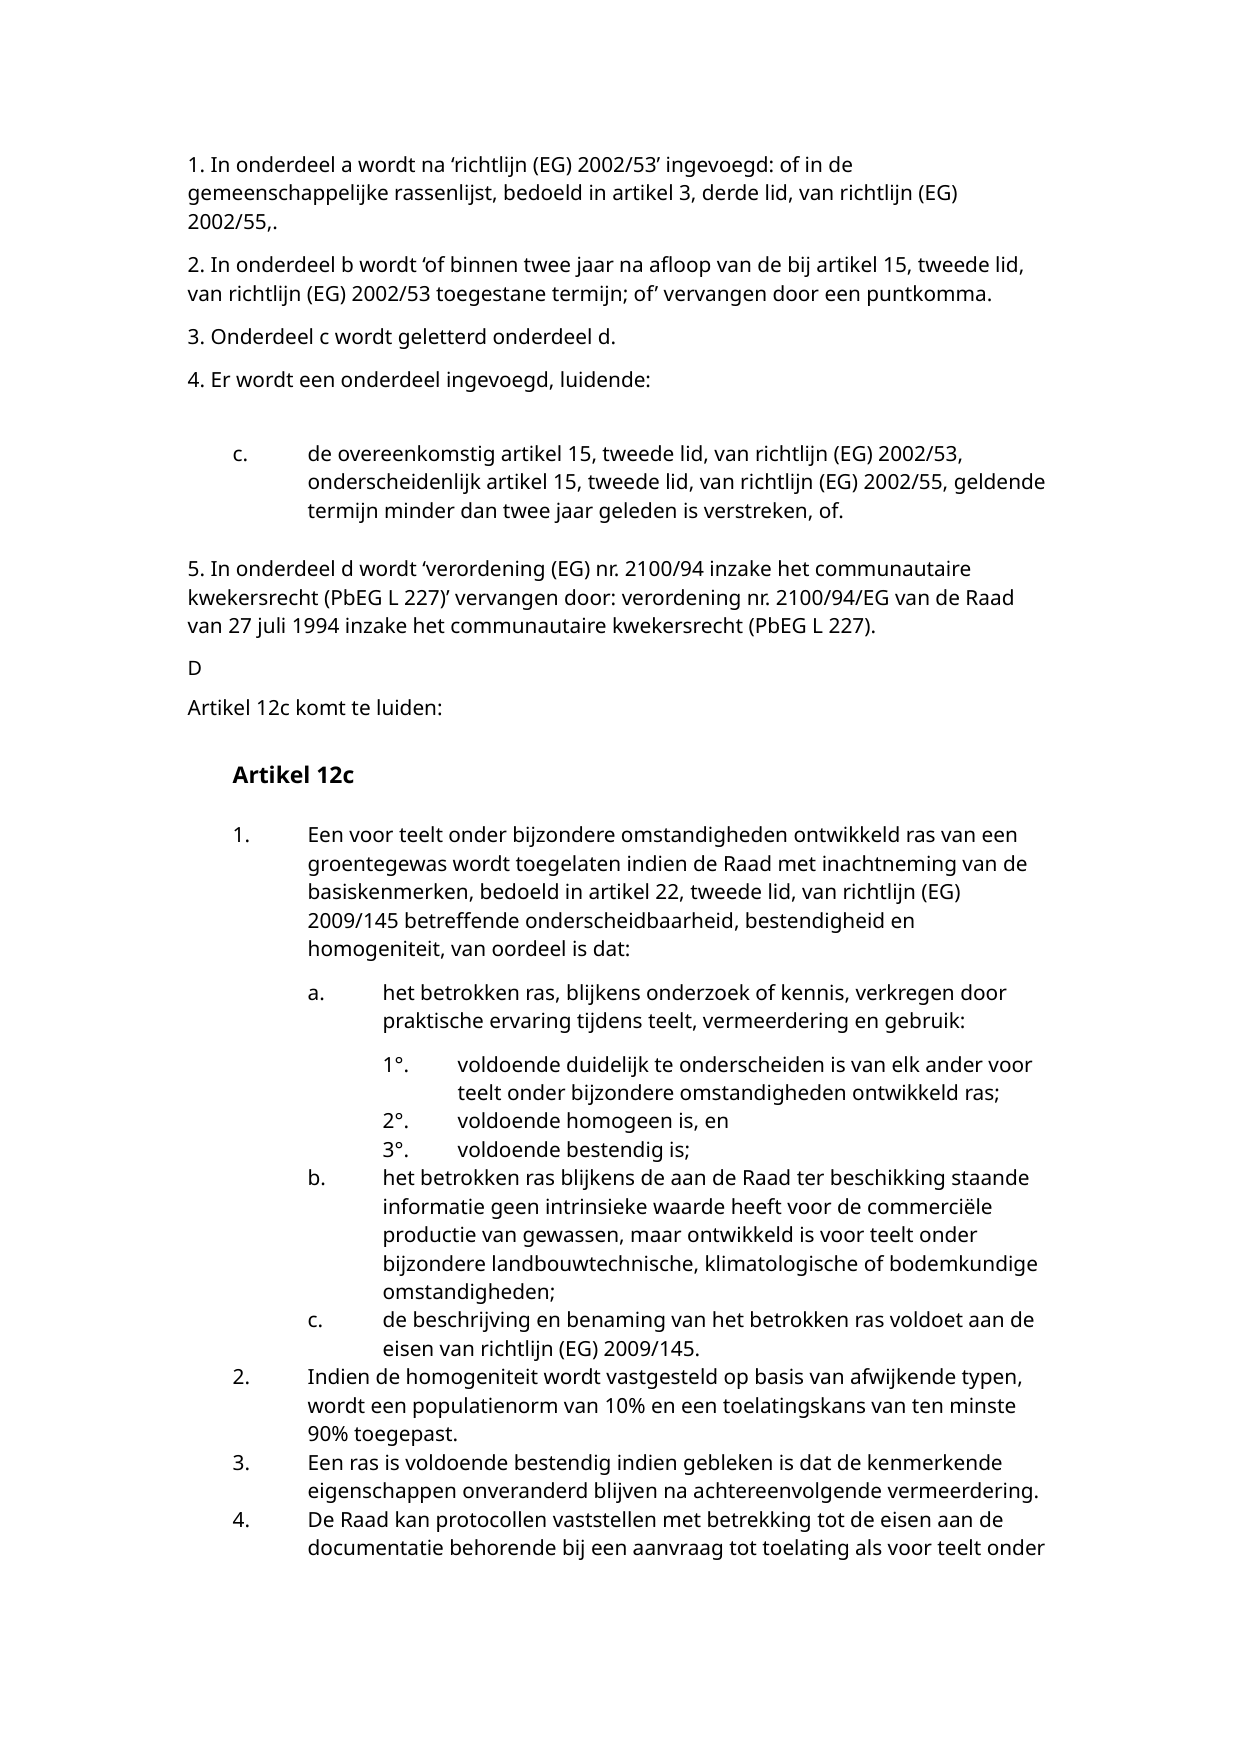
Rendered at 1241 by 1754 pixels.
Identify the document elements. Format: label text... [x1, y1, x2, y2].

list voldoende bestendig is; [382, 1135, 1053, 1163]
list Een voor teelt onder bijzondere omstandigheden ontwikkeld ras van een groentegewas wordt toegelaten indien de Raad met inachtneming van de basiskenmerken, bedoeld in artikel 22, tweede lid, van richtlijn (EG) 2009/145 betreffende onderscheidbaarheid, bestendigheid en homogeniteit, van oordeel is dat: [232, 821, 1053, 963]
text 1. In onderdeel a wordt na ‘richtlijn (EG) 2002/53’ ingevoegd: of in de gemeenschappelijke rassenlijst, bedoeld in artikel 3, derde lid, van richtlijn (EG) 2002/55,. [187, 150, 1053, 235]
text 5. In onderdeel d wordt ‘verordening (EG) nr. 2100/94 inzake het communautaire kwekersrecht (PbEG L 227)’ vervangen door: verordening nr. 2100/94/EG van de Raad van 27 juli 1994 inzake het communautaire kwekersrecht (PbEG L 227). [187, 554, 1053, 640]
list voldoende homogeen is, en [382, 1107, 1053, 1135]
list Een ras is voldoende bestendig indien gebleken is dat de kenmerkende eigenschappen onveranderd blijven na achtereenvolgende vermeerdering. [232, 1448, 1053, 1505]
list voldoende duidelijk te onderscheiden is van elk ander voor teelt onder bijzondere omstandigheden ontwikkeld ras; [382, 1050, 1053, 1107]
text 2. In onderdeel b wordt ‘of binnen twee jaar na afloop van de bij artikel 15, tweede lid, van richtlijn (EG) 2002/53 toegestane termijn; of’ vervangen door een puntkomma. [187, 250, 1053, 307]
text D [187, 655, 1053, 682]
subtitle Artikel 12c [232, 759, 1053, 791]
text Artikel 12c komt te luiden: [187, 693, 1053, 722]
list Indien de homogeniteit wordt vastgesteld op basis van afwijkende typen, wordt een populatienorm van 10% en een toelatingskans van ten minste 90% toegepast. [232, 1362, 1053, 1448]
list het betrokken ras, blijkens onderzoek of kennis, verkregen door praktische ervaring tijdens teelt, vermeerdering en gebruik: [307, 978, 1053, 1035]
text 4. Er wordt een onderdeel ingevoegd, luidende: [187, 366, 1053, 394]
list de beschrijving en benaming van het betrokken ras voldoet aan de eisen van richtlijn (EG) 2009/145. [307, 1306, 1053, 1362]
text 3. Onderdeel c wordt geletterd onderdeel d. [187, 322, 1053, 351]
list het betrokken ras blijkens de aan de Raad ter beschikking staande informatie geen intrinsieke waarde heeft voor de commerciële productie van gewassen, maar ontwikkeld is voor teelt onder bijzondere landbouwtechnische, klimatologische of bodemkundige omstandigheden; [307, 1163, 1053, 1306]
list de overeenkomstig artikel 15, tweede lid, van richtlijn (EG) 2002/53, onderscheidenlijk artikel 15, tweede lid, van richtlijn (EG) 2002/55, geldende termijn minder dan twee jaar geleden is verstreken, of. [232, 439, 1053, 524]
list De Raad kan protocollen vaststellen met betrekking tot de eisen aan de documentatie behorende bij een aanvraag tot toelating als voor teelt onder [232, 1505, 1053, 1562]
